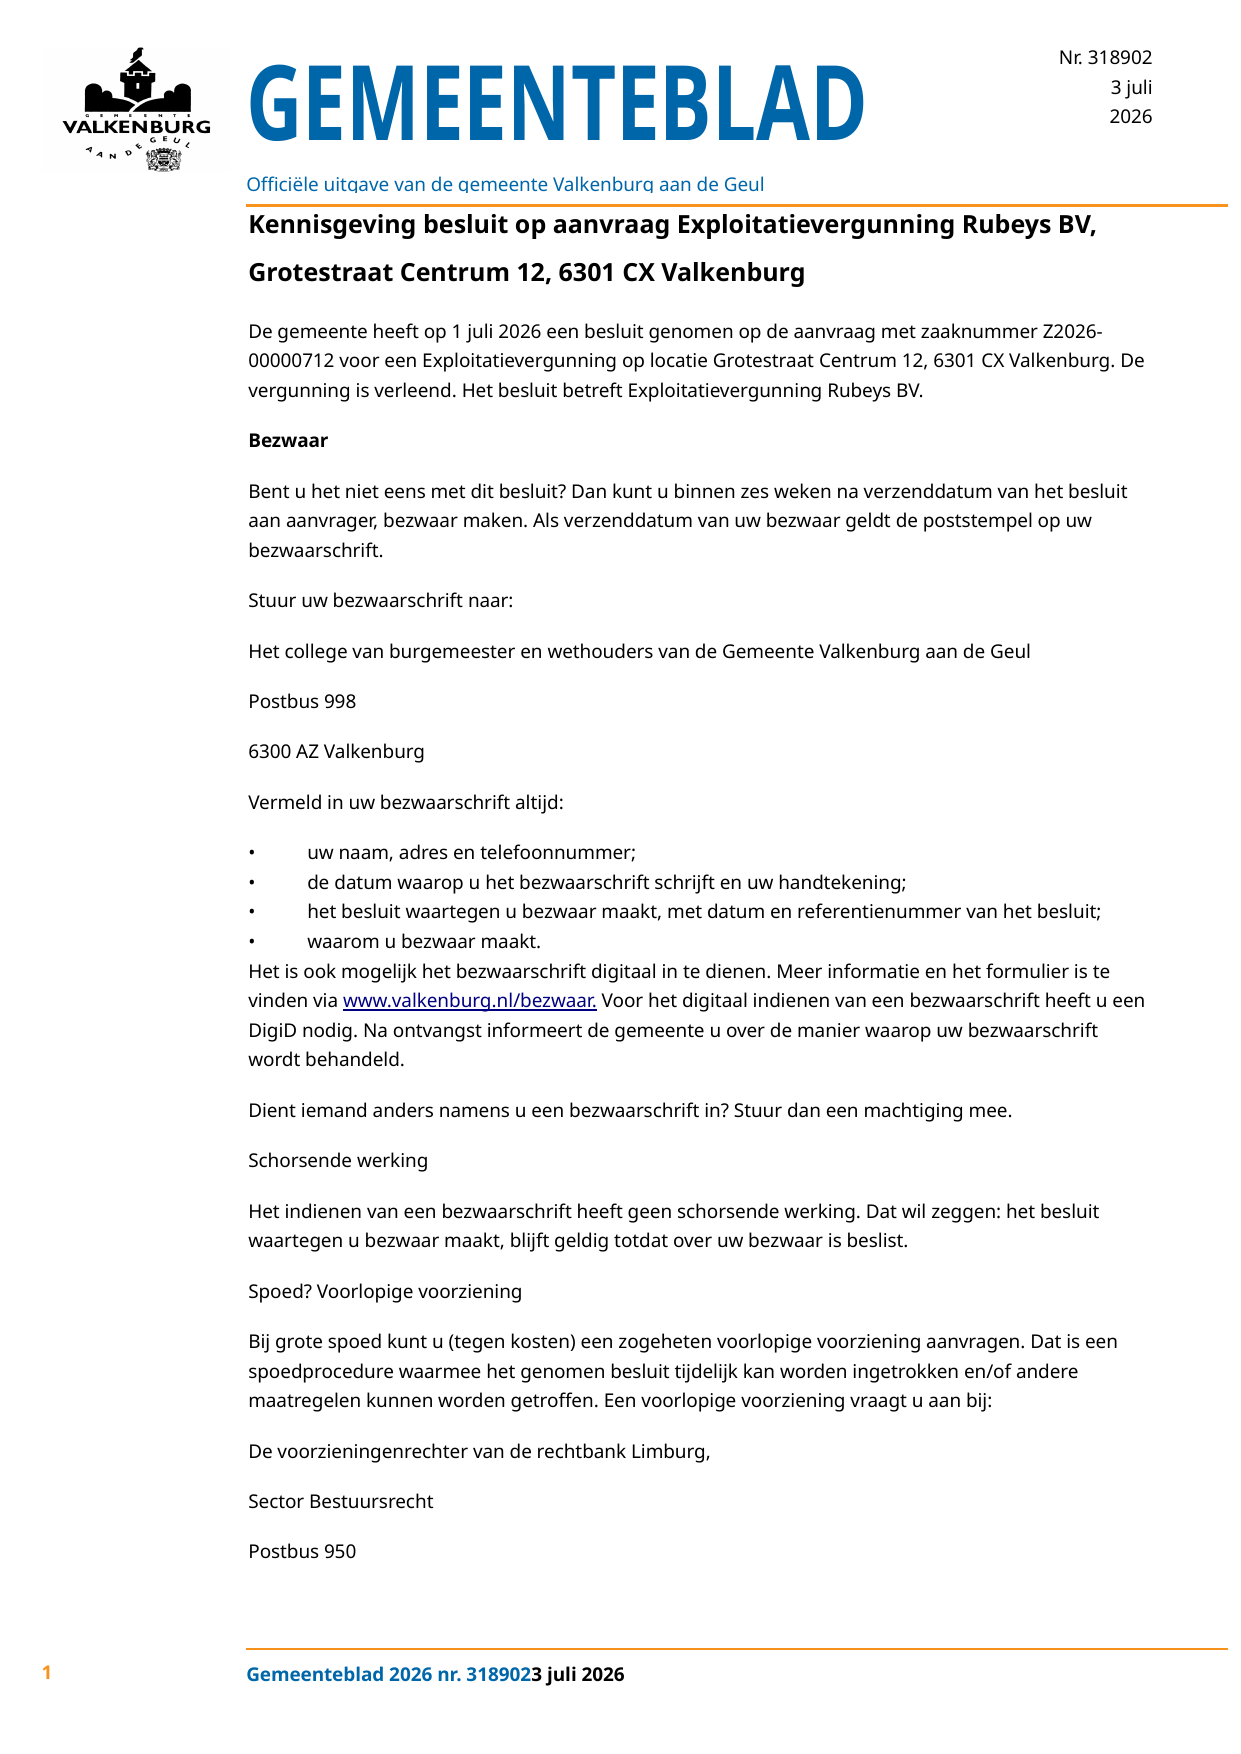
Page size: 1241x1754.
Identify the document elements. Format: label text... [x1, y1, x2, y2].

text Sector Bestuursrecht [248, 1488, 1152, 1514]
text Bent u het niet eens met dit besluit? Dan kunt u binnen zes weken na verzenddatum van het besluit aan aanvrager, bezwaar maken. Als verzenddatum van uw bezwaar geldt de poststempel op uw bezwaarschrift. [248, 478, 1152, 563]
list uw naam, adres en telefoonnummer; [248, 839, 1152, 865]
list de datum waarop u het bezwaarschrift schrijft en uw handtekening; [248, 869, 1152, 895]
text De gemeente heeft op 1 juli 2026 een besluit genomen op de aanvraag met zaaknummer Z2026-00000712 voor een Exploitatievergunning op locatie Grotestraat Centrum 12, 6301 CX Valkenburg. De vergunning is verleend. Het besluit betreft Exploitatievergunning Rubeys BV. [248, 318, 1152, 403]
text Postbus 998 [248, 688, 1152, 714]
text Het indienen van een bezwaarschrift heeft geen schorsende werking. Dat wil zeggen: het besluit waartegen u bezwaar maakt, blijft geldig totdat over uw bezwaar is beslist. [248, 1198, 1152, 1253]
text Het college van burgemeester en wethouders van de Gemeente Valkenburg aan de Geul [248, 638, 1152, 664]
text Bij grote spoed kunt u (tegen kosten) een zogeheten voorlopige voorziening aanvragen. Dat is een spoedprocedure waarmee het genomen besluit tijdelijk kan worden ingetrokken en/of andere maatregelen kunnen worden getroffen. Een voorlopige voorziening vraagt u aan bij: [248, 1328, 1152, 1413]
text Kennisgeving besluit op aanvraag Exploitatievergunning Rubeys BV, Grotestraat Centrum 12, 6301 CX Valkenburg [248, 207, 1152, 288]
picture [41, 47, 231, 172]
text De voorzieningenrechter van de rechtbank Limburg, [248, 1438, 1152, 1464]
text Dient iemand anders namens u een bezwaarschrift in? Stuur dan een machtiging mee. [248, 1097, 1152, 1123]
list waarom u bezwaar maakt. [248, 928, 1152, 954]
list het besluit waartegen u bezwaar maakt, met datum en referentienummer van het besluit; [248, 899, 1152, 924]
text Schorsende werking [248, 1147, 1152, 1173]
text Postbus 950 [248, 1539, 1152, 1564]
text Het is ook mogelijk het bezwaarschrift digitaal in te dienen. Meer informatie en het formulier is te vinden via www.valkenburg.nl/bezwaar. Voor het digitaal indienen van een bezwaarschrift heeft u een DigiD nodig. Na ontvangst informeert de gemeente u over de manier waarop uw bezwaarschrift wordt behandeld. [248, 958, 1152, 1072]
text Stuur uw bezwaarschrift naar: [248, 587, 1152, 613]
text Spoed? Voorlopige voorziening [248, 1278, 1152, 1304]
text 6300 AZ Valkenburg [248, 739, 1152, 764]
text Bezwaar [248, 427, 1152, 453]
text Vermeld in uw bezwaarschrift altijd: [248, 789, 1152, 815]
